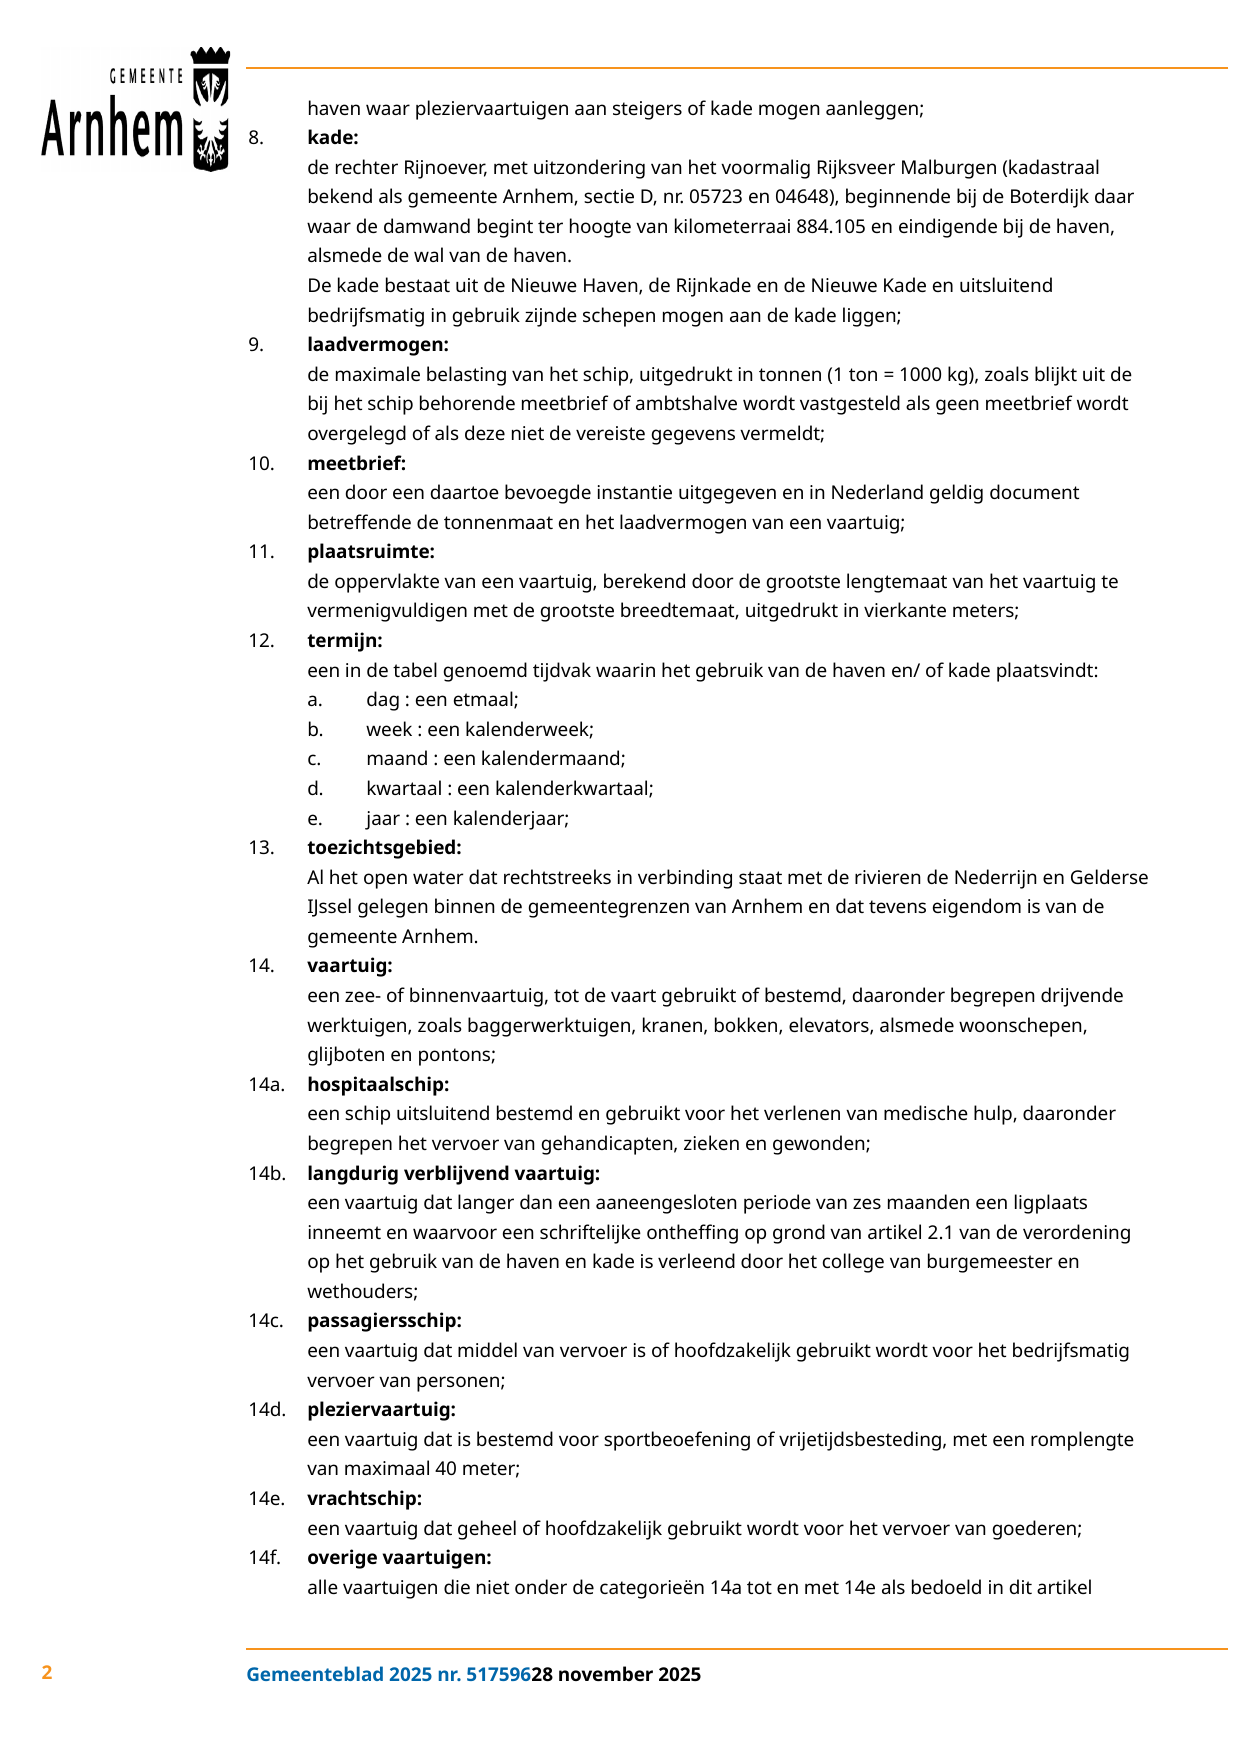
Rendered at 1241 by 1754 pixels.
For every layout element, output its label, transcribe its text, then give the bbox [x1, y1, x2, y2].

list een zee- of binnenvaartuig, tot de vaart gebruikt of bestemd, daaronder begrepen drijvende werktuigen, zoals baggerwerktuigen, kranen, bokken, elevators, alsmede woonschepen, glijboten en pontons; [248, 982, 1152, 1067]
list kwartaal : een kalenderkwartaal; [307, 775, 1152, 801]
list een schip uitsluitend bestemd en gebruikt voor het verlenen van medische hulp, daaronder begrepen het vervoer van gehandicapten, zieken en gewonden; [248, 1101, 1152, 1156]
list overige vaartuigen: [248, 1544, 1152, 1570]
list langdurig verblijvend vaartuig: [248, 1160, 1152, 1186]
list week : een kalenderweek; [307, 716, 1152, 742]
list De kade bestaat uit de Nieuwe Haven, de Rijnkade en de Nieuwe Kade en uitsluitend bedrijfsmatig in gebruik zijnde schepen mogen aan de kade liggen; [248, 272, 1152, 328]
list vaartuig: [248, 953, 1152, 978]
list plaatsruimte: [248, 538, 1152, 564]
list een vaartuig dat middel van vervoer is of hoofdzakelijk gebruikt wordt voor het bedrijfsmatig vervoer van personen; [248, 1337, 1152, 1393]
list haven waar pleziervaartuigen aan steigers of kade mogen aanleggen; [248, 95, 1152, 121]
list laadvermogen: [248, 331, 1152, 357]
list een in de tabel genoemd tijdvak waarin het gebruik van de haven en/ of kade plaatsvindt: [248, 657, 1152, 683]
list hospitaalschip: [248, 1071, 1152, 1097]
list vrachtschip: [248, 1485, 1152, 1511]
list toezichtsgebied: [248, 834, 1152, 860]
list termijn: [248, 627, 1152, 653]
picture [41, 47, 231, 172]
list een door een daartoe bevoegde instantie uitgegeven en in Nederland geldig document betreffende de tonnenmaat en het laadvermogen van een vaartuig; [248, 479, 1152, 535]
list een vaartuig dat langer dan een aaneengesloten periode van zes maanden een ligplaats inneemt en waarvoor een schriftelijke ontheffing op grond van artikel 2.1 van de verordening op het gebruik van de haven en kade is verleend door het college van burgemeester en wethouders; [248, 1189, 1152, 1304]
list pleziervaartuig: [248, 1396, 1152, 1422]
list een vaartuig dat geheel of hoofdzakelijk gebruikt wordt voor het vervoer van goederen; [248, 1515, 1152, 1541]
list alle vaartuigen die niet onder de categorieën 14a tot en met 14e als bedoeld in dit artikel [248, 1574, 1152, 1600]
list kade: [248, 124, 1152, 150]
list passagiersschip: [248, 1308, 1152, 1333]
list jaar : een kalenderjaar; [307, 805, 1152, 831]
list Al het open water dat rechtstreeks in verbinding staat met de rivieren de Nederrijn en Gelderse IJssel gelegen binnen de gemeentegrenzen van Arnhem en dat tevens eigendom is van de gemeente Arnhem. [248, 864, 1152, 949]
list de rechter Rijnoever, met uitzondering van het voormalig Rijksveer Malburgen (kadastraal bekend als gemeente Arnhem, sectie D, nr. 05723 en 04648), beginnende bij de Boterdijk daar waar de damwand begint ter hoogte van kilometerraai 884.105 en eindigende bij de haven, alsmede de wal van de haven. [248, 154, 1152, 268]
list dag : een etmaal; [307, 686, 1152, 712]
list een vaartuig dat is bestemd voor sportbeoefening of vrijetijdsbesteding, met een romplengte van maximaal 40 meter; [248, 1426, 1152, 1481]
list de oppervlakte van een vaartuig, berekend door de grootste lengtemaat van het vaartuig te vermenigvuldigen met de grootste breedtemaat, uitgedrukt in vierkante meters; [248, 568, 1152, 623]
list maand : een kalendermaand; [307, 746, 1152, 771]
list de maximale belasting van het schip, uitgedrukt in tonnen (1 ton = 1000 kg), zoals blijkt uit de bij het schip behorende meetbrief of ambtshalve wordt vastgesteld als geen meetbrief wordt overgelegd of als deze niet de vereiste gegevens vermeldt; [248, 361, 1152, 446]
list meetbrief: [248, 450, 1152, 476]
